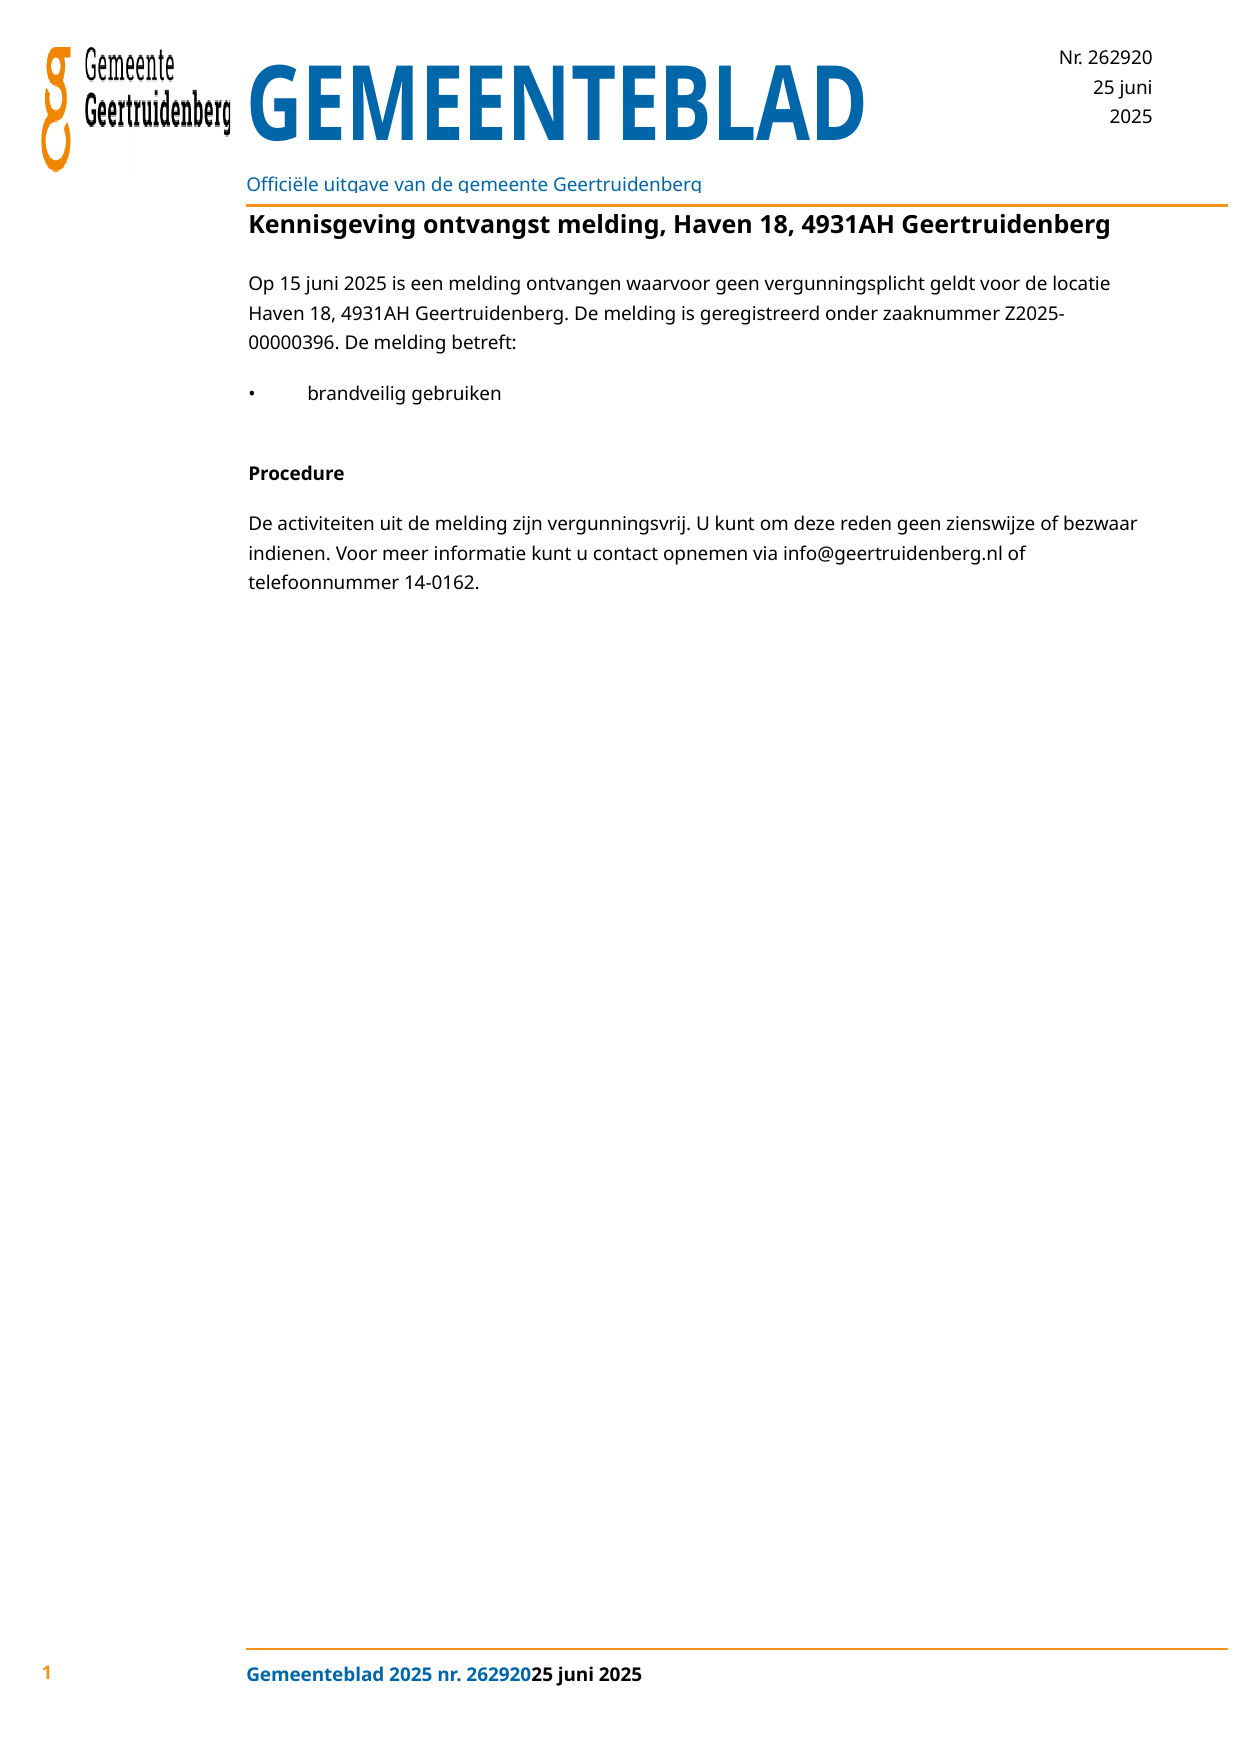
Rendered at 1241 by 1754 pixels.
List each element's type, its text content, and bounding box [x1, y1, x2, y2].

text Op 15 juni 2025 is een melding ontvangen waarvoor geen vergunningsplicht geldt voor de locatie Haven 18, 4931AH Geertruidenberg. De melding is geregistreerd onder zaaknummer Z2025-00000396. De melding betreft: [248, 270, 1152, 355]
list brandveilig gebruiken [248, 380, 1152, 406]
picture [41, 47, 231, 172]
text Procedure [248, 460, 1152, 486]
text Kennisgeving ontvangst melding, Haven 18, 4931AH Geertruidenberg [248, 207, 1152, 241]
text De activiteiten uit de melding zijn vergunningsvrij. U kunt om deze reden geen zienswijze of bezwaar indienen. Voor meer informatie kunt u contact opnemen via info@geertruidenberg.nl of telefoonnummer 14-0162. [248, 510, 1152, 595]
